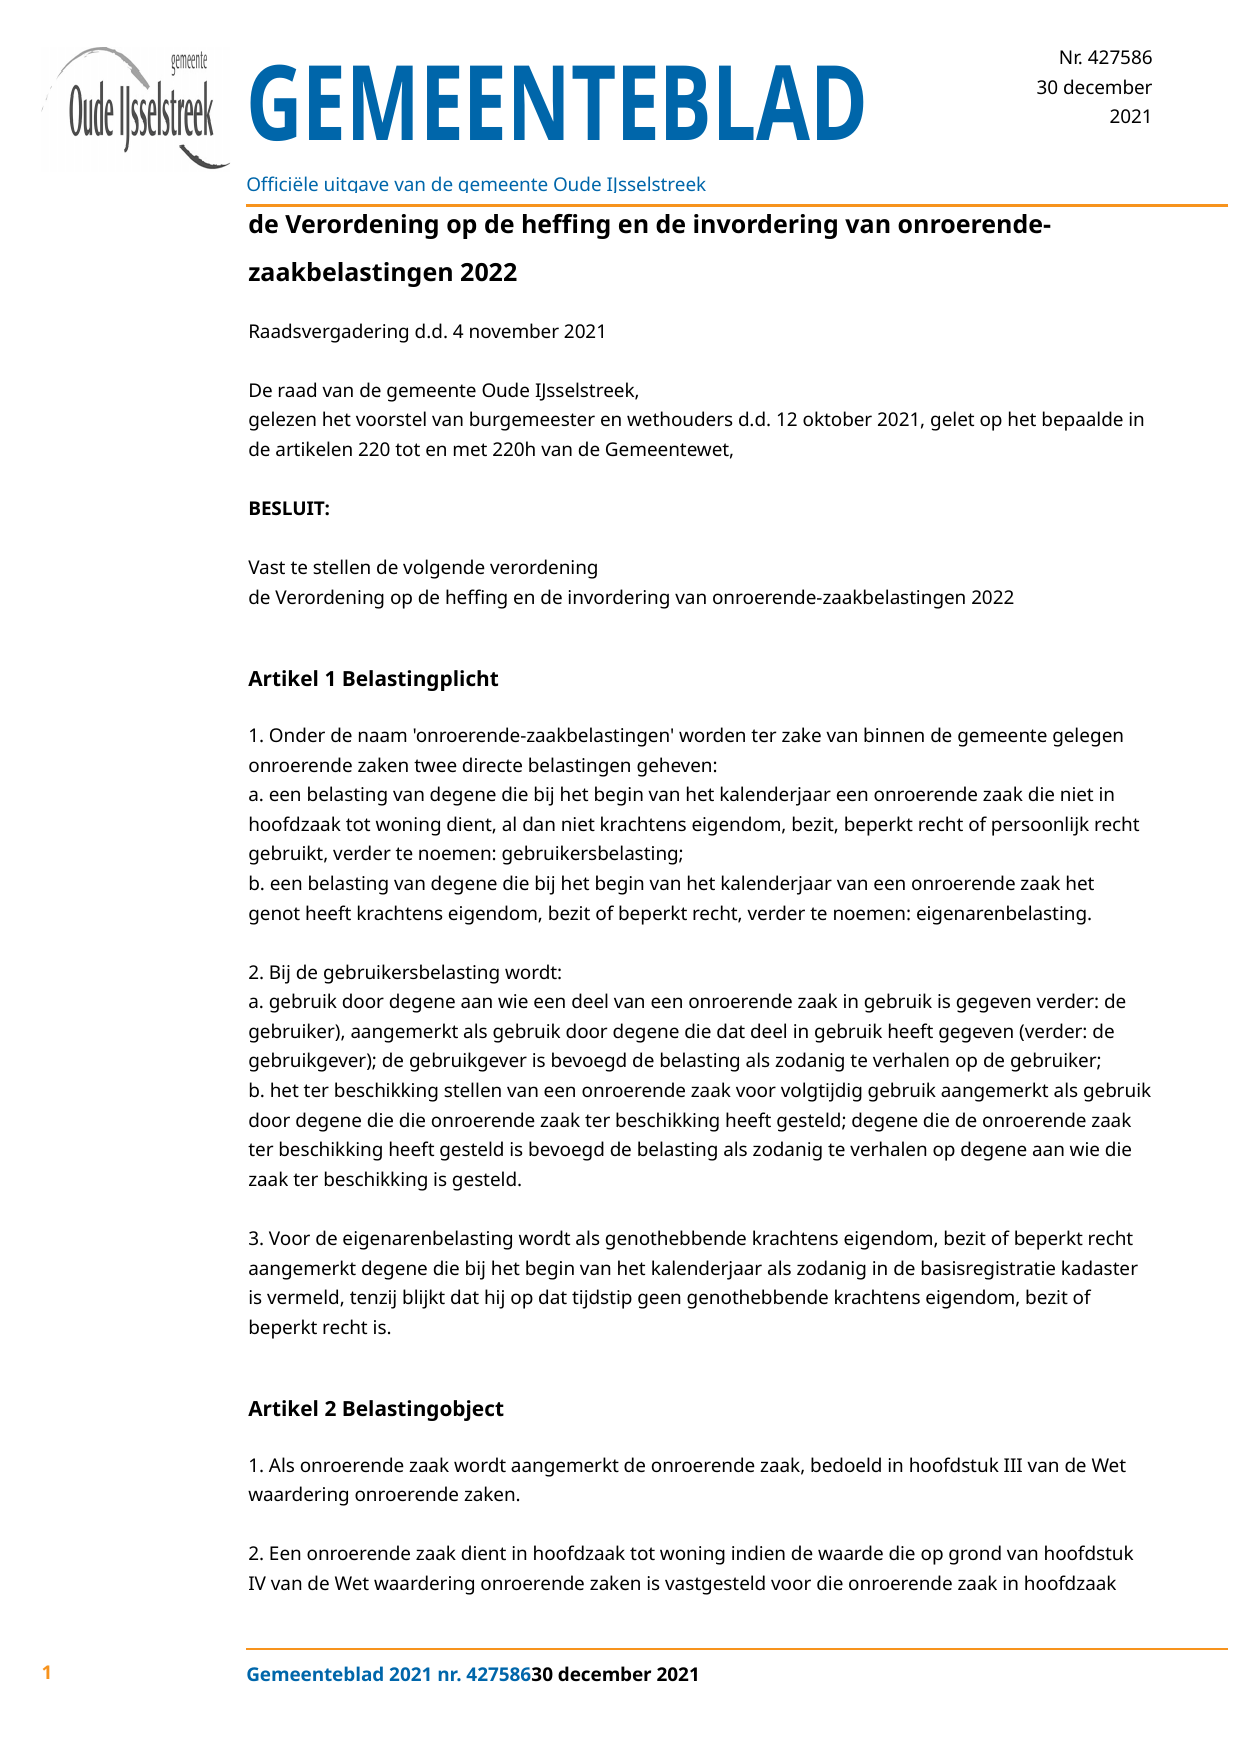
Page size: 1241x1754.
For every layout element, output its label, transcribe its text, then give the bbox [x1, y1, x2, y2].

picture [41, 47, 231, 172]
text Artikel 1 Belastingplicht [248, 664, 1152, 693]
text Artikel 2 Belastingobject [248, 1394, 1152, 1422]
text 2. Een onroerende zaak dient in hoofdzaak tot woning indien de waarde die op grond van hoofdstuk IV van de Wet waardering onroerende zaken is vastgesteld voor die onroerende zaak in hoofdzaak [248, 1541, 1152, 1596]
text 3. Voor de eigenarenbelasting wordt als genothebbende krachtens eigendom, bezit of beperkt recht aangemerkt degene die bij het begin van het kalenderjaar als zodanig in de basisregistratie kadaster is vermeld, tenzij blijkt dat hij op dat tijdstip geen genothebbende krachtens eigendom, bezit of beperkt recht is. [248, 1225, 1152, 1339]
text Raadsvergadering d.d. 4 november 2021 [248, 318, 1152, 344]
text de Verordening op de heffing en de invordering van onroerende-zaakbelastingen 2022 [248, 584, 1152, 610]
text a. gebruik door degene aan wie een deel van een onroerende zaak in gebruik is gegeven verder: de gebruiker), aangemerkt als gebruik door degene die dat deel in gebruik heeft gegeven (verder: de gebruikgever); de gebruikgever is bevoegd de belasting als zodanig te verhalen op de gebruiker; [248, 988, 1152, 1073]
text 1. Onder de naam 'onroerende-zaakbelastingen' worden ter zake van binnen de gemeente gelegen onroerende zaken twee directe belastingen geheven: [248, 722, 1152, 777]
text 1. Als onroerende zaak wordt aangemerkt de onroerende zaak, bedoeld in hoofdstuk III van de Wet waardering onroerende zaken. [248, 1452, 1152, 1507]
text Vast te stellen de volgende verordening [248, 554, 1152, 580]
text b. een belasting van degene die bij het begin van het kalenderjaar van een onroerende zaak het genot heeft krachtens eigendom, bezit of beperkt recht, verder te noemen: eigenarenbelasting. [248, 870, 1152, 925]
text BESLUIT: [248, 495, 1152, 521]
text 2. Bij de gebruikersbelasting wordt: [248, 959, 1152, 984]
text gelezen het voorstel van burgemeester en wethouders d.d. 12 oktober 2021, gelet op het bepaalde in de artikelen 220 tot en met 220h van de Gemeentewet, [248, 407, 1152, 462]
text de Verordening op de heffing en de invordering van onroerende-zaakbelastingen 2022 [248, 207, 1152, 288]
text b. het ter beschikking stellen van een onroerende zaak voor volgtijdig gebruik aangemerkt als gebruik door degene die die onroerende zaak ter beschikking heeft gesteld; degene die de onroerende zaak ter beschikking heeft gesteld is bevoegd de belasting als zodanig te verhalen op degene aan wie die zaak ter beschikking is gesteld. [248, 1077, 1152, 1192]
text a. een belasting van degene die bij het begin van het kalenderjaar een onroerende zaak die niet in hoofdzaak tot woning dient, al dan niet krachtens eigendom, bezit, beperkt recht of persoonlijk recht gebruikt, verder te noemen: gebruikersbelasting; [248, 781, 1152, 866]
text De raad van de gemeente Oude IJsselstreek, [248, 377, 1152, 403]
